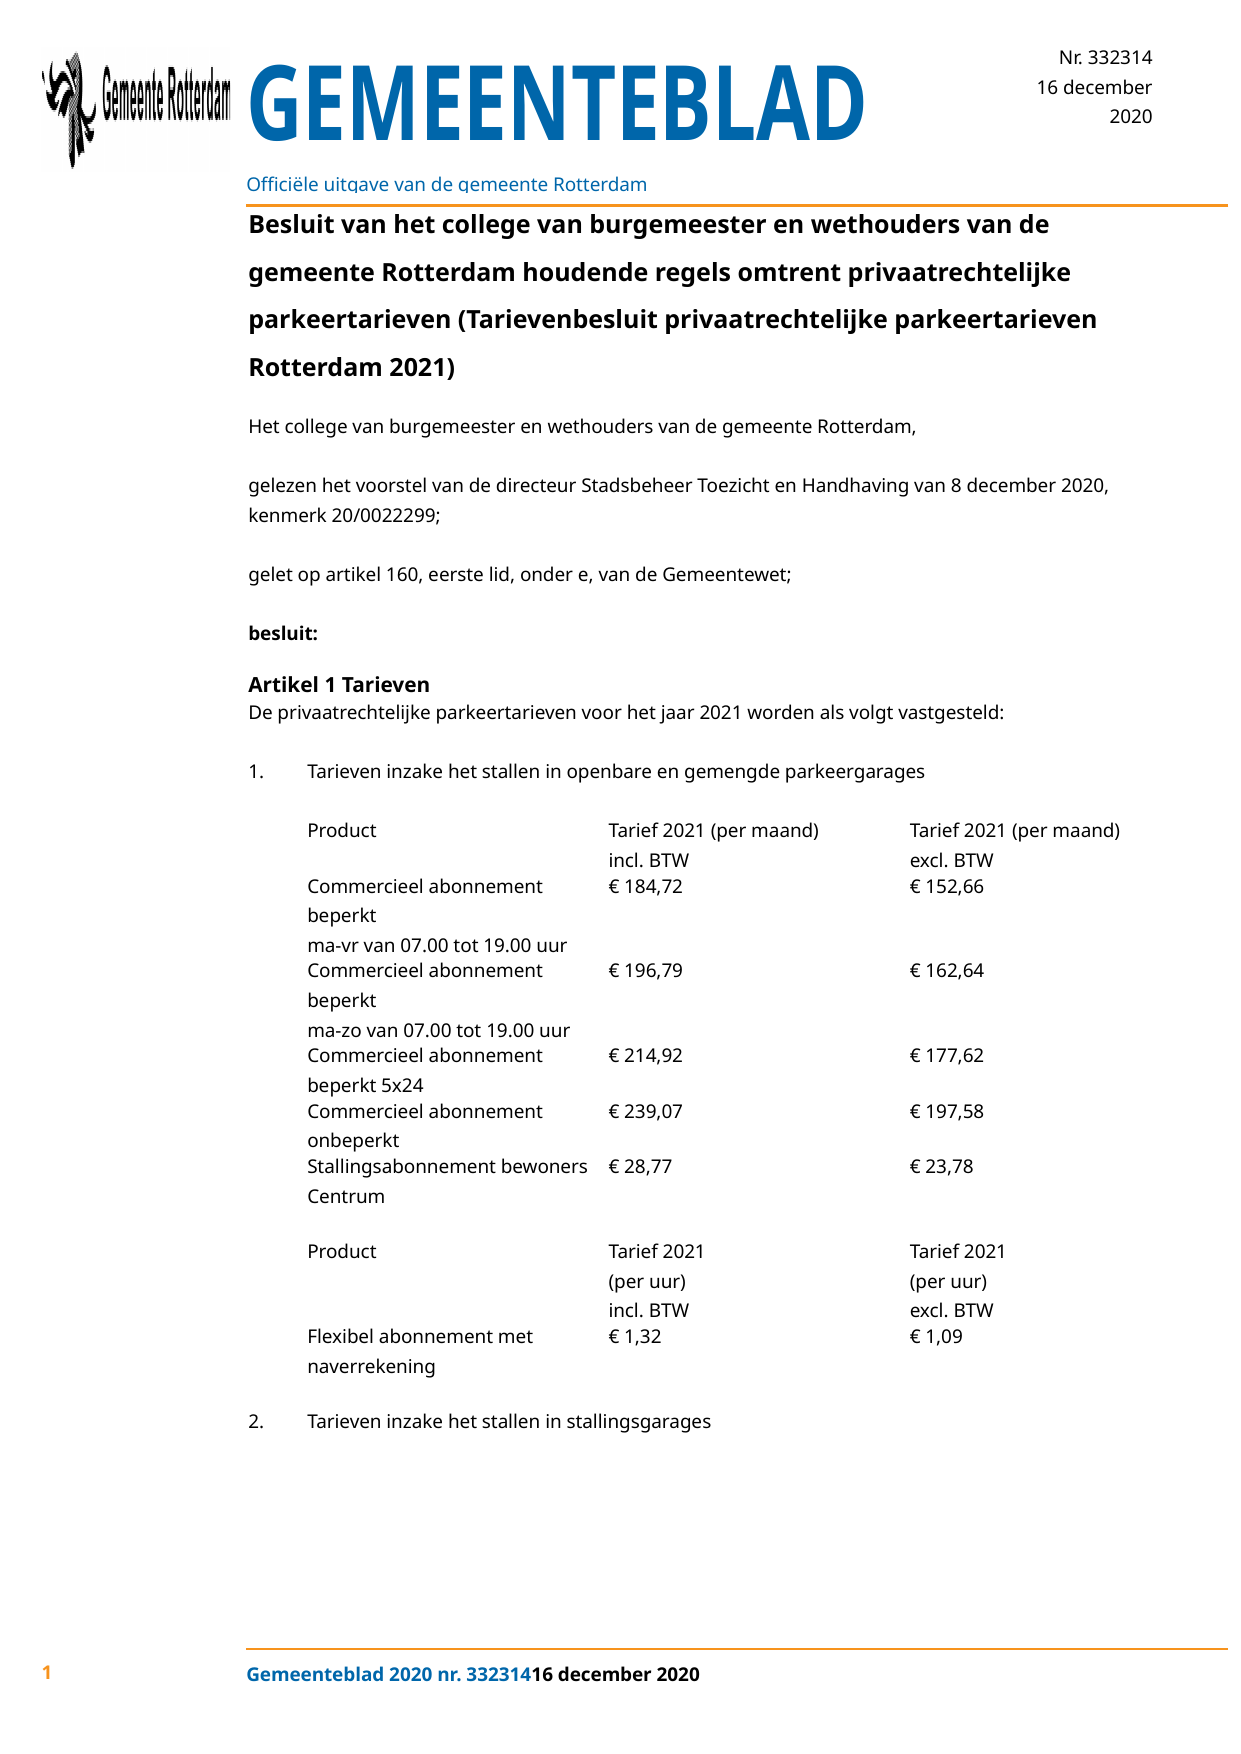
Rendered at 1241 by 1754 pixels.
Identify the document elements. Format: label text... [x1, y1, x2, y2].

table_cell € 1,32 [608, 1323, 909, 1378]
table_cell € 152,66 [910, 873, 1211, 958]
table_cell Commercieel abonnement beperkt ma-vr van 07.00 tot 19.00 uur [307, 873, 608, 958]
table_cell € 23,78 [910, 1153, 1211, 1208]
table_header Tarief 2021 (per uur) incl. BTW [608, 1238, 909, 1323]
table_cell Stallingsabonnement bewoners Centrum [307, 1153, 608, 1208]
text besluit: [248, 620, 1152, 646]
text Het college van burgemeester en wethouders van de gemeente Rotterdam, [248, 413, 1152, 439]
table_cell Commercieel abonnement beperkt 5x24 [307, 1043, 608, 1098]
list Tarieven inzake het stallen in stallingsgarages [248, 1408, 1152, 1434]
table_cell € 177,62 [910, 1043, 1211, 1098]
table_header Product [307, 1238, 608, 1323]
table_header Product [307, 818, 608, 873]
table_cell € 1,09 [910, 1323, 1211, 1378]
table_cell Commercieel abonnement onbeperkt [307, 1098, 608, 1153]
table_cell € 162,64 [910, 958, 1211, 1043]
table_cell Flexibel abonnement met naverrekening [307, 1323, 608, 1378]
text Artikel 1 Tarieven [248, 671, 1152, 699]
table_cell Commercieel abonnement beperkt ma-zo van 07.00 tot 19.00 uur [307, 958, 608, 1043]
table_cell € 239,07 [608, 1098, 909, 1153]
table_cell € 196,79 [608, 958, 909, 1043]
text Besluit van het college van burgemeester en wethouders van de gemeente Rotterdam houdende regels omtrent privaatrechtelijke parkeertarieven (Tarievenbesluit privaatrechtelijke parkeertarieven Rotterdam 2021) [248, 207, 1152, 384]
table_cell € 28,77 [608, 1153, 909, 1208]
table_header Tarief 2021 (per uur) excl. BTW [910, 1238, 1211, 1323]
text De privaatrechtelijke parkeertarieven voor het jaar 2021 worden als volgt vastgesteld: [248, 699, 1152, 725]
table_header Tarief 2021 (per maand) incl. BTW [608, 818, 909, 873]
table_cell € 214,92 [608, 1043, 909, 1098]
text gelet op artikel 160, eerste lid, onder e, van de Gemeentewet; [248, 561, 1152, 587]
picture [41, 47, 231, 172]
table_cell € 197,58 [910, 1098, 1211, 1153]
text gelezen het voorstel van de directeur Stadsbeheer Toezicht en Handhaving van 8 december 2020, kenmerk 20/0022299; [248, 472, 1152, 528]
table_cell € 184,72 [608, 873, 909, 958]
table_header Tarief 2021 (per maand) excl. BTW [910, 818, 1211, 873]
list Tarieven inzake het stallen in openbare en gemengde parkeergarages [248, 758, 1152, 784]
